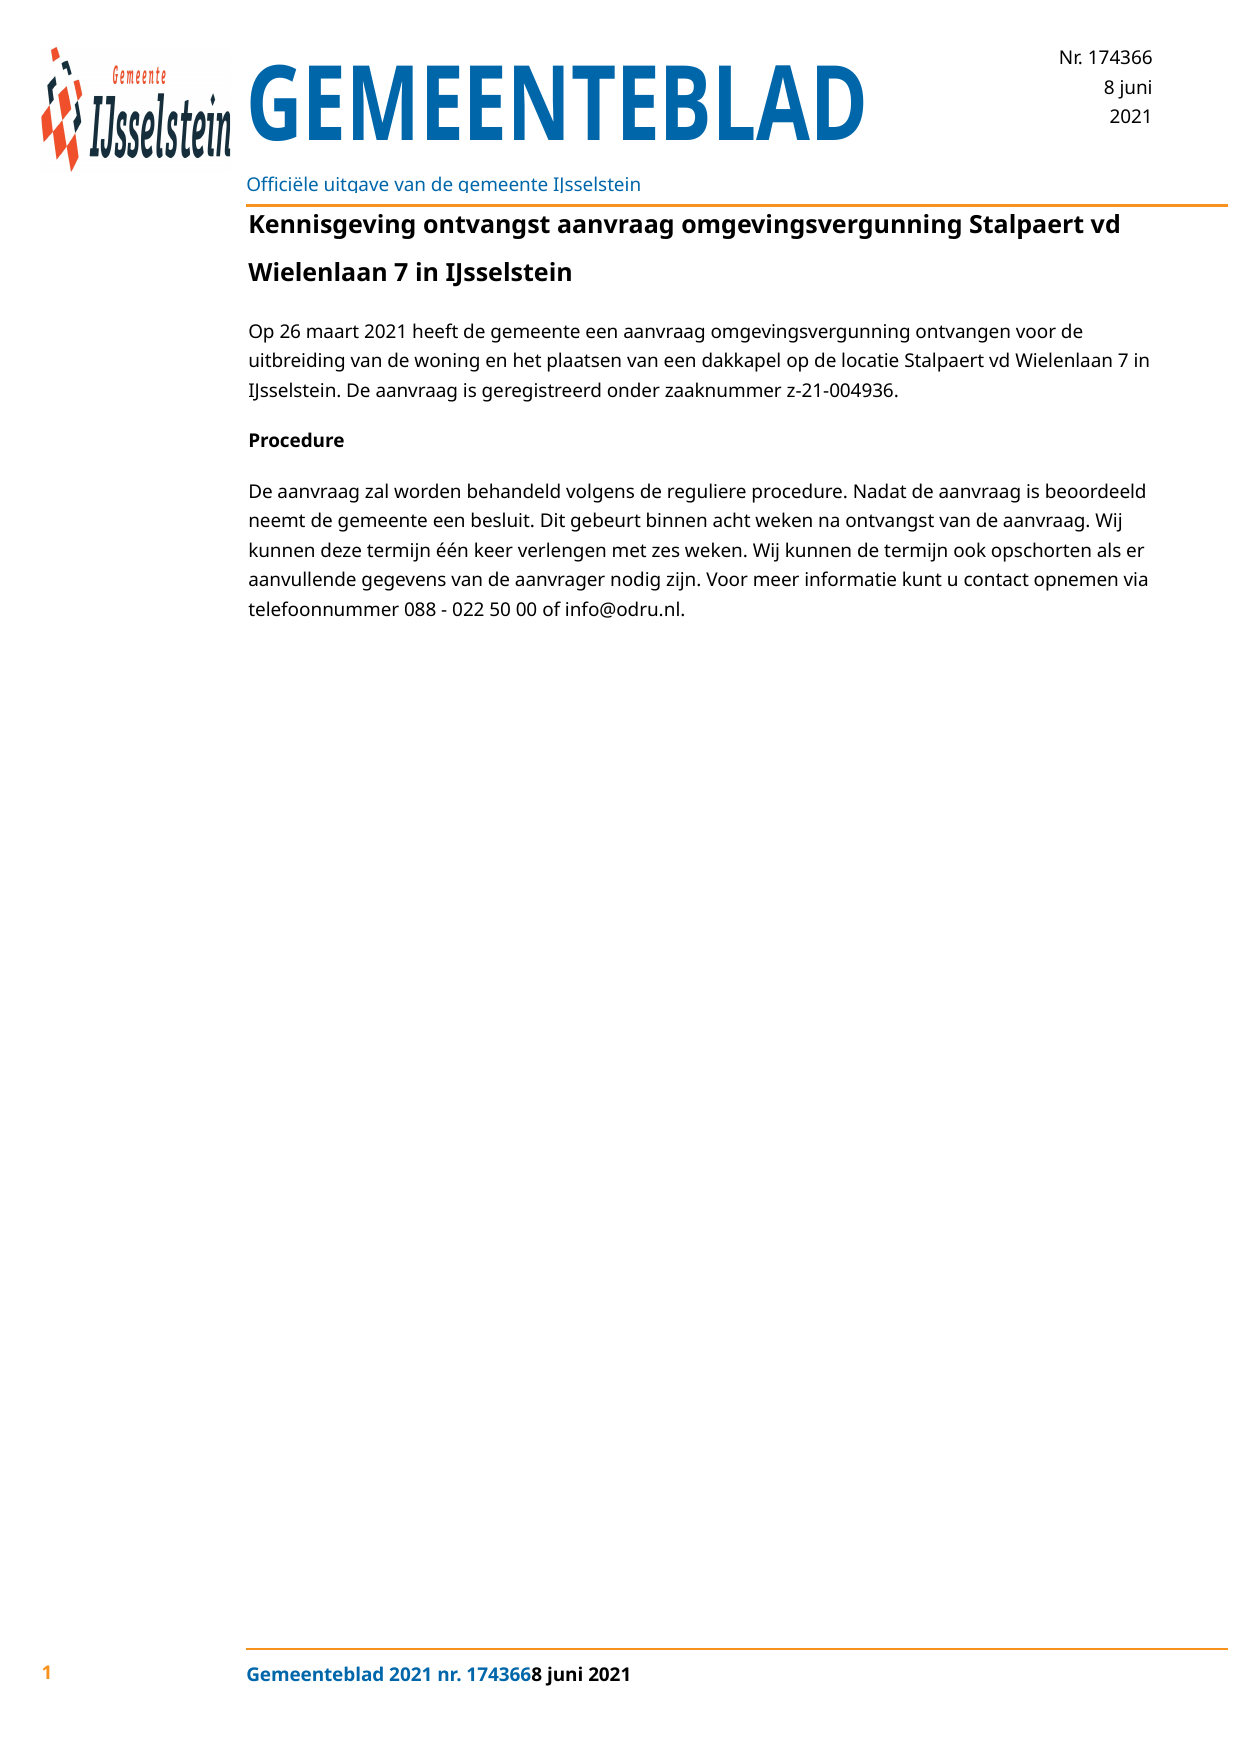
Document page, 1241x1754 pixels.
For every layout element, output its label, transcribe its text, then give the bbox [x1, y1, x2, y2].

text De aanvraag zal worden behandeld volgens de reguliere procedure. Nadat de aanvraag is beoordeeld neemt de gemeente een besluit. Dit gebeurt binnen acht weken na ontvangst van de aanvraag. Wij kunnen deze termijn één keer verlengen met zes weken. Wij kunnen de termijn ook opschorten als er aanvullende gegevens van de aanvrager nodig zijn. Voor meer informatie kunt u contact opnemen via telefoonnummer 088 - 022 50 00 of info@odru.nl. [248, 478, 1152, 622]
text Op 26 maart 2021 heeft de gemeente een aanvraag omgevingsvergunning ontvangen voor de uitbreiding van de woning en het plaatsen van een dakkapel op de locatie Stalpaert vd Wielenlaan 7 in IJsselstein. De aanvraag is geregistreerd onder zaaknummer z-21-004936. [248, 318, 1152, 403]
picture [41, 47, 231, 172]
text Kennisgeving ontvangst aanvraag omgevingsvergunning Stalpaert vd Wielenlaan 7 in IJsselstein [248, 207, 1152, 288]
text Procedure [248, 427, 1152, 453]
